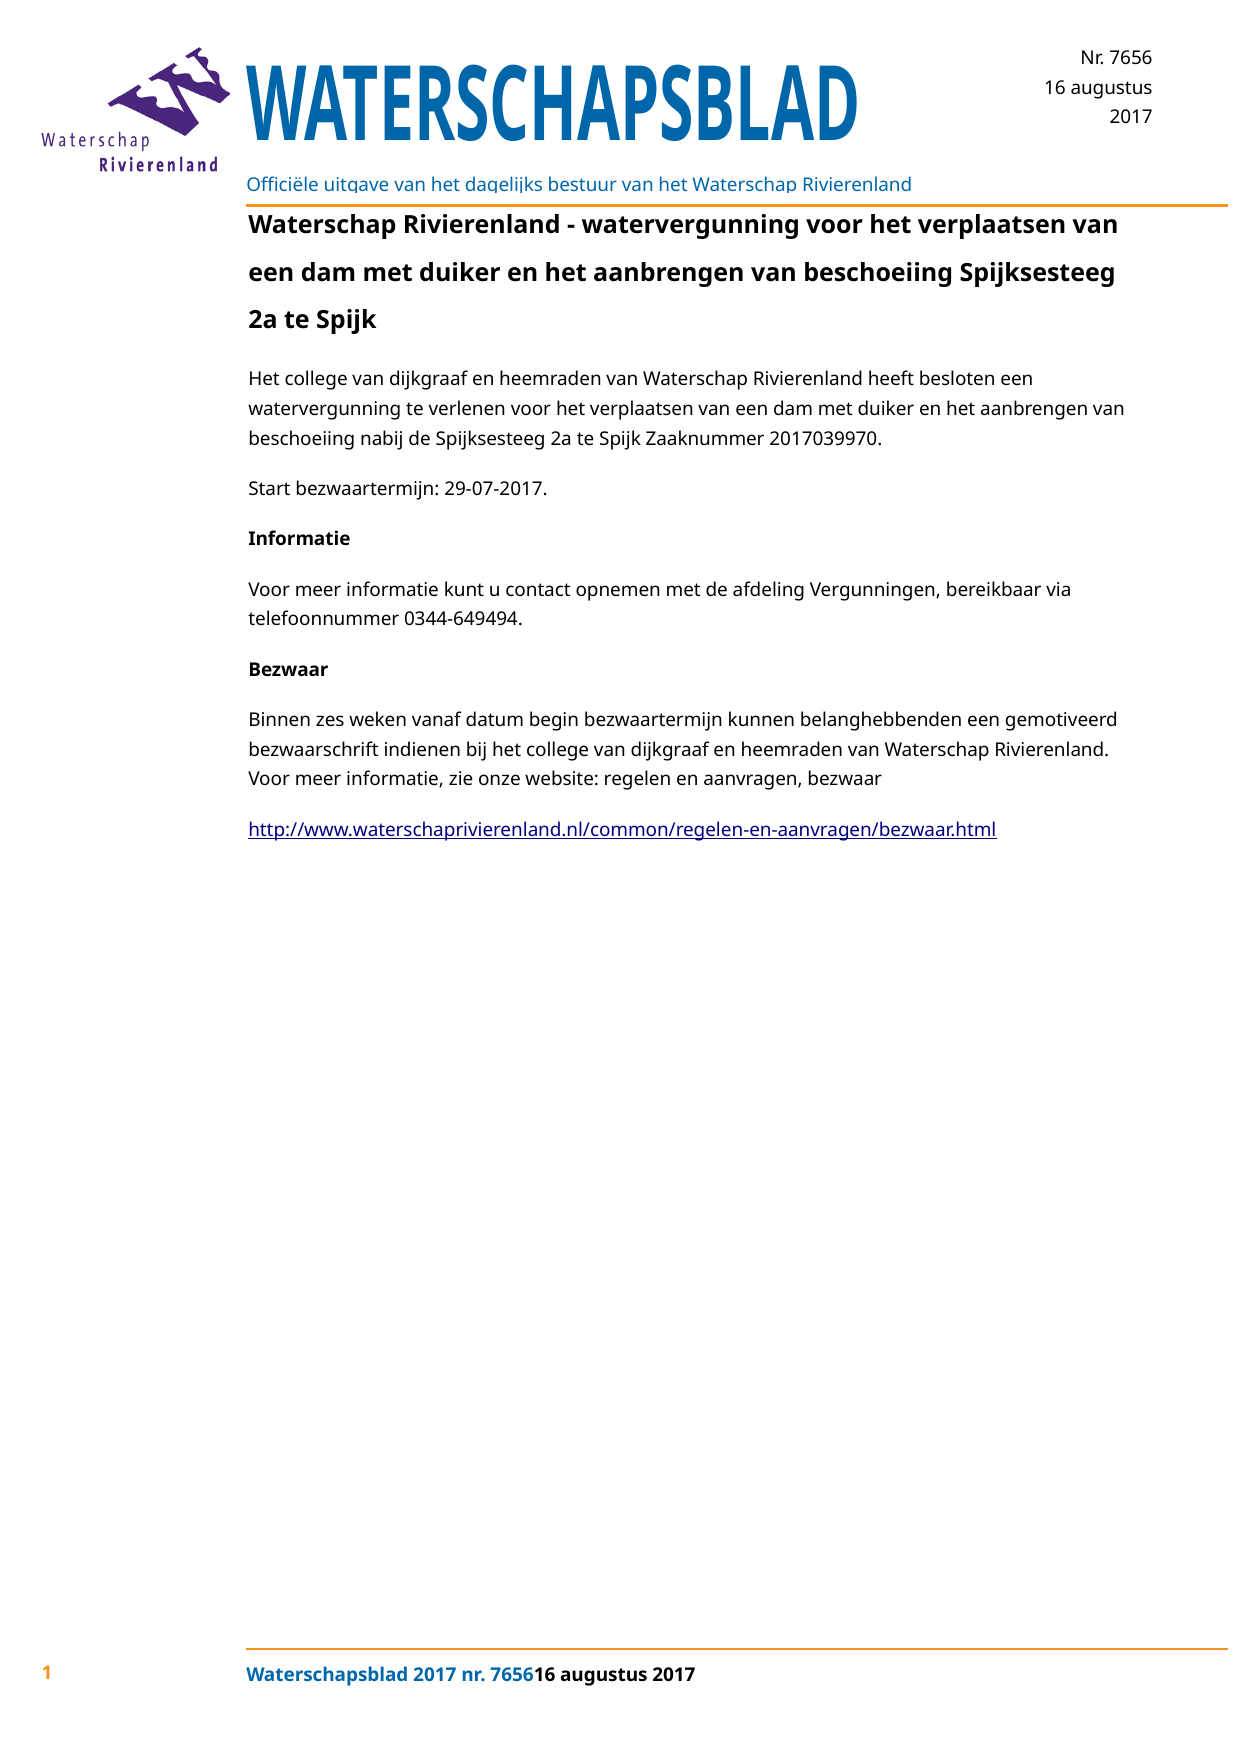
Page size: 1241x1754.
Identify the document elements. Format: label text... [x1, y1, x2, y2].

text http://www.waterschaprivierenland.nl/common/regelen-en-aanvragen/bezwaar.html [248, 816, 1152, 842]
text Voor meer informatie kunt u contact opnemen met de afdeling Vergunningen, bereikbaar via telefoonnummer 0344-649494. [248, 576, 1152, 631]
text Bezwaar [248, 656, 1152, 682]
text Waterschap Rivierenland - watervergunning voor het verplaatsen van een dam met duiker en het aanbrengen van beschoeiing Spijksesteeg 2a te Spijk [248, 207, 1152, 336]
text Binnen zes weken vanaf datum begin bezwaartermijn kunnen belanghebbenden een gemotiveerd bezwaarschrift indienen bij het college van dijkgraaf en heemraden van Waterschap Rivierenland. Voor meer informatie, zie onze website: regelen en aanvragen, bezwaar [248, 706, 1152, 791]
picture [41, 47, 231, 172]
text Start bezwaartermijn: 29-07-2017. [248, 475, 1152, 501]
text Het college van dijkgraaf en heemraden van Waterschap Rivierenland heeft besloten een watervergunning te verlenen voor het verplaatsen van een dam met duiker en het aanbrengen van beschoeiing nabij de Spijksesteeg 2a te Spijk Zaaknummer 2017039970. [248, 366, 1152, 450]
text Informatie [248, 526, 1152, 551]
